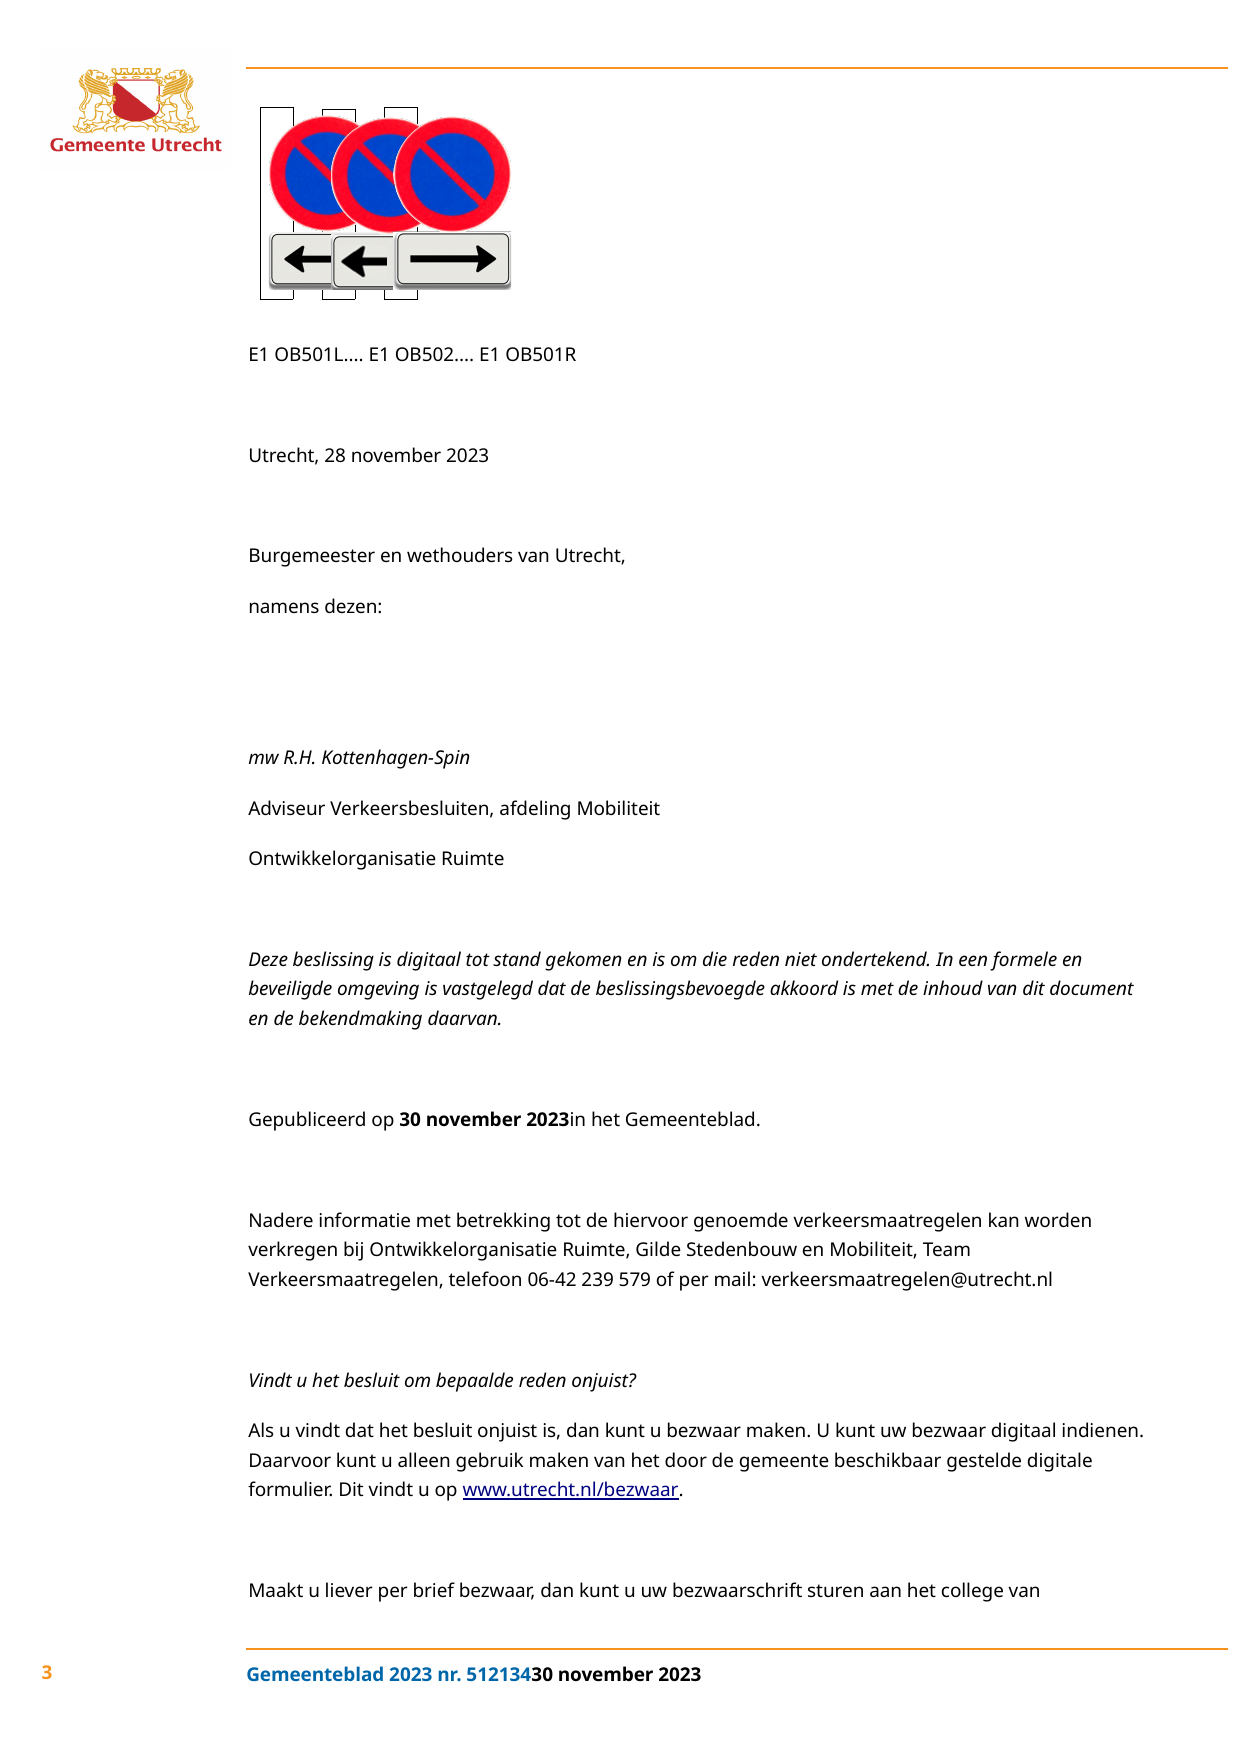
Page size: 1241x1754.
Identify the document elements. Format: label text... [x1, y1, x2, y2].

picture [41, 47, 231, 172]
text Adviseur Verkeersbesluiten, afdeling Mobiliteit [248, 795, 1152, 820]
text mw R.H. Kottenhagen-Spin [248, 744, 1152, 770]
text Nadere informatie met betrekking tot de hiervoor genoemde verkeersmaatregelen kan worden verkregen bij Ontwikkelorganisatie Ruimte, Gilde Stedenbouw en Mobiliteit, Team Verkeersmaatregelen, telefoon 06-42 239 579 of per mail: verkeersmaatregelen@utrecht.nl [248, 1207, 1152, 1292]
text Gepubliceerd op 30 november 2023in het Gemeenteblad. [248, 1106, 1152, 1132]
text Vindt u het besluit om bepaalde reden onjuist? [248, 1367, 1152, 1392]
picture [268, 115, 512, 290]
text Maakt u liever per brief bezwaar, dan kunt u uw bezwaarschrift sturen aan het college van [248, 1577, 1152, 1603]
text Als u vindt dat het besluit onjuist is, dan kunt u bezwaar maken. U kunt uw bezwaar digitaal indienen. Daarvoor kunt u alleen gebruik maken van het door de gemeente beschikbaar gestelde digitale formulier. Dit vindt u op www.utrecht.nl/bezwaar. [248, 1417, 1152, 1502]
text namens dezen: [248, 593, 1152, 619]
text Utrecht, 28 november 2023 [248, 442, 1152, 467]
text Burgemeester en wethouders van Utrecht, [248, 543, 1152, 568]
text Deze beslissing is digitaal tot stand gekomen en is om die reden niet ondertekend. In een formele en beveiligde omgeving is vastgelegd dat de beslissingsbevoegde akkoord is met de inhoud van dit document en de bekendmaking daarvan. [248, 946, 1152, 1031]
text E1 OB501L.... E1 OB502.... E1 OB501R [248, 341, 1152, 367]
text Ontwikkelorganisatie Ruimte [248, 845, 1152, 871]
